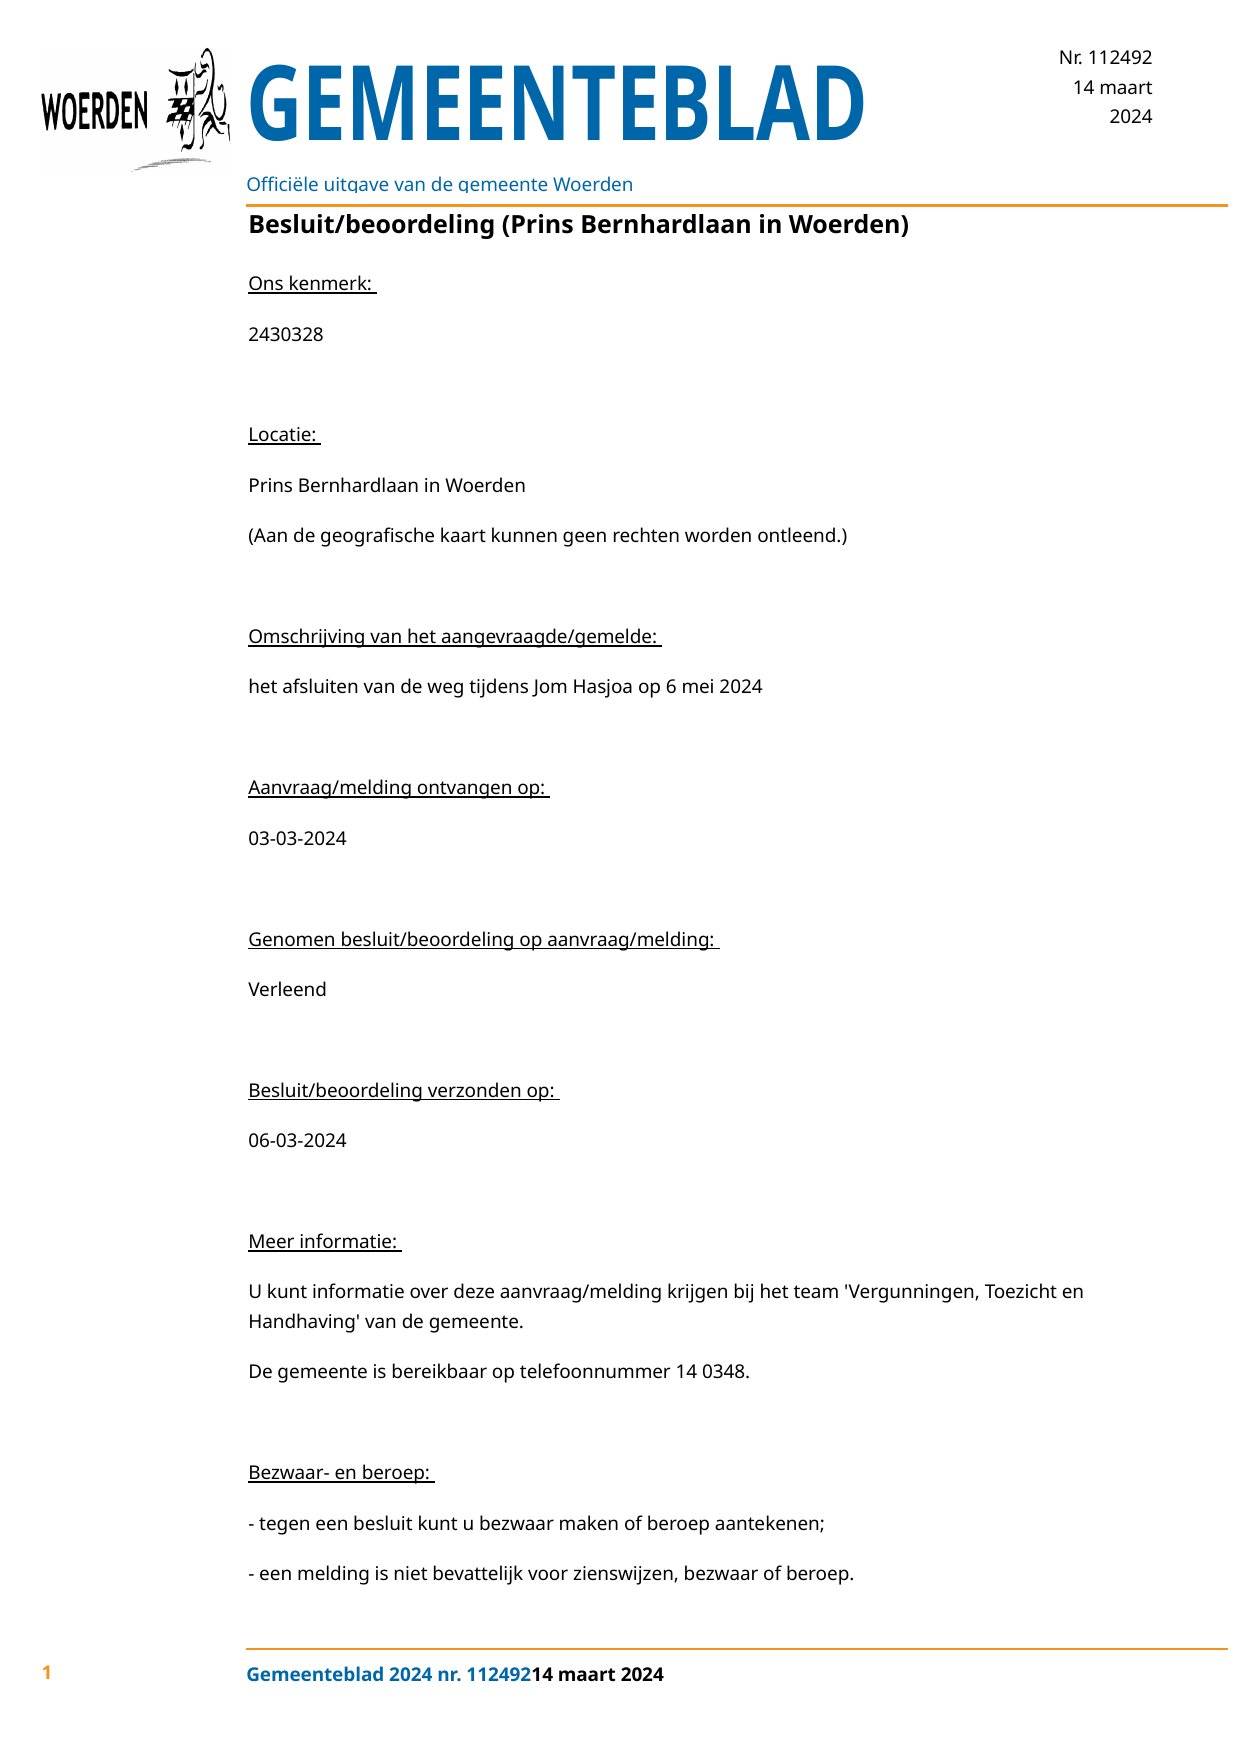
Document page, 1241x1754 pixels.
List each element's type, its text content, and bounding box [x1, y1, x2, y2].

text (Aan de geografische kaart kunnen geen rechten worden ontleend.) [248, 522, 1152, 548]
text - een melding is niet bevattelijk voor zienswijzen, bezwaar of beroep. [248, 1560, 1152, 1586]
text Besluit/beoordeling verzonden op: [248, 1077, 1152, 1103]
text 06-03-2024 [248, 1127, 1152, 1153]
text Omschrijving van het aangevraagde/gemelde: [248, 623, 1152, 649]
text - tegen een besluit kunt u bezwaar maken of beroep aantekenen; [248, 1510, 1152, 1536]
text Aanvraag/melding ontvangen op: [248, 774, 1152, 800]
text Prins Bernhardlaan in Woerden [248, 472, 1152, 498]
text Genomen besluit/beoordeling op aanvraag/melding: [248, 926, 1152, 951]
text 2430328 [248, 321, 1152, 346]
text 03-03-2024 [248, 825, 1152, 851]
text Ons kenmerk: [248, 270, 1152, 296]
text U kunt informatie over deze aanvraag/melding krijgen bij het team 'Vergunningen, Toezicht en Handhaving' van de gemeente. [248, 1279, 1152, 1334]
text De gemeente is bereikbaar op telefoonnummer 14 0348. [248, 1359, 1152, 1384]
text Verleend [248, 976, 1152, 1002]
picture [41, 47, 231, 172]
text het afsluiten van de weg tijdens Jom Hasjoa op 6 mei 2024 [248, 674, 1152, 699]
text Locatie: [248, 422, 1152, 447]
text Bezwaar- en beroep: [248, 1459, 1152, 1485]
text Besluit/beoordeling (Prins Bernhardlaan in Woerden) [248, 207, 1152, 241]
text Meer informatie: [248, 1228, 1152, 1254]
